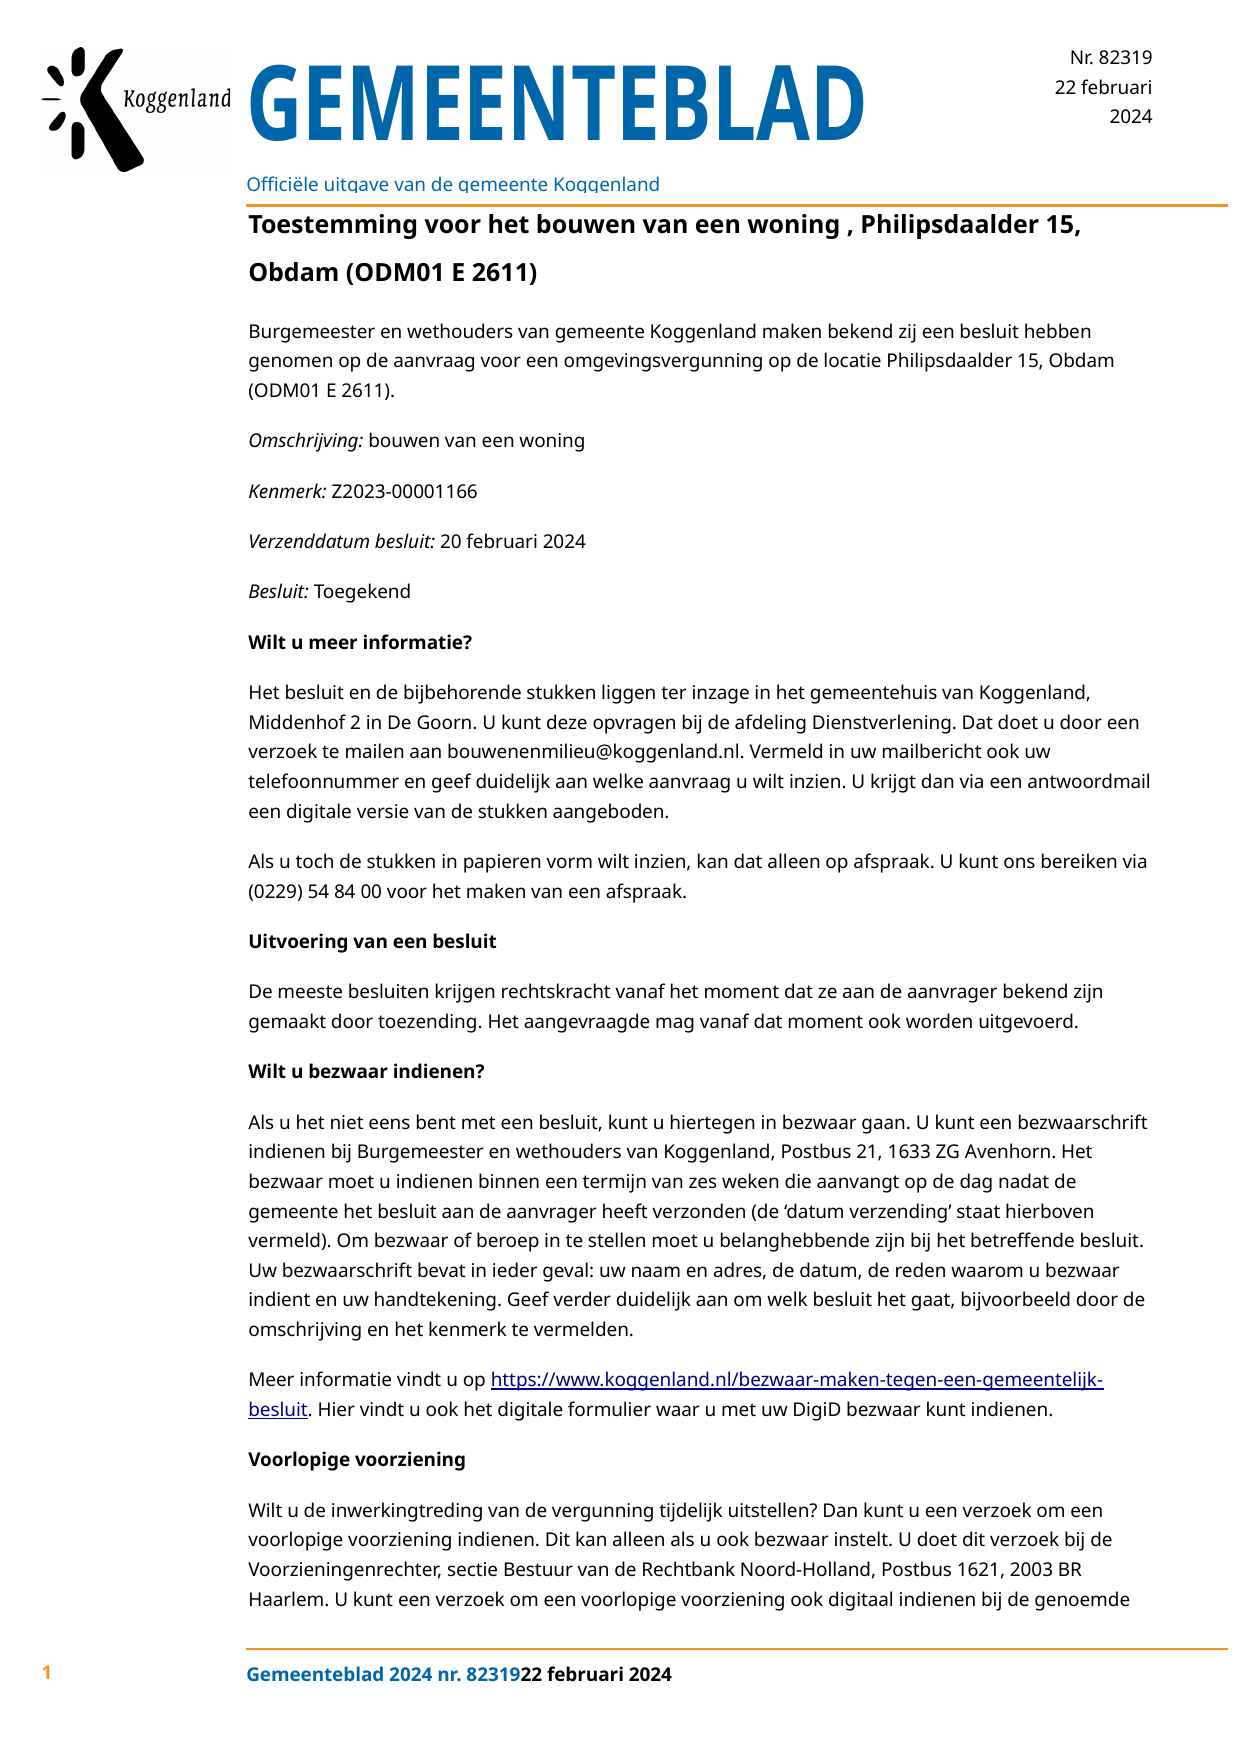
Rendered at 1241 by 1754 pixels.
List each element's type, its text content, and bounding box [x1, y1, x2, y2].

text Toestemming voor het bouwen van een woning , Philipsdaalder 15, Obdam (ODM01 E 2611) [248, 207, 1152, 288]
text Wilt u bezwaar indienen? [248, 1059, 1152, 1084]
text Omschrijving: bouwen van een woning [248, 427, 1152, 453]
text De meeste besluiten krijgen rechtskracht vanaf het moment dat ze aan de aanvrager bekend zijn gemaakt door toezending. Het aangevraagde mag vanaf dat moment ook worden uitgevoerd. [248, 979, 1152, 1034]
text Wilt u de inwerkingtreding van de vergunning tijdelijk uitstellen? Dan kunt u een verzoek om een voorlopige voorziening indienen. Dit kan alleen als u ook bezwaar instelt. U doet dit verzoek bij de Voorzieningenrechter, sectie Bestuur van de Rechtbank Noord-Holland, Postbus 1621, 2003 BR Haarlem. U kunt een verzoek om een voorlopige voorziening ook digitaal indienen bij de genoemde [248, 1497, 1152, 1612]
text Meer informatie vindt u op https://www.koggenland.nl/bezwaar-maken-tegen-een-gemeentelijk-besluit. Hier vindt u ook het digitale formulier waar u met uw DigiD bezwaar kunt indienen. [248, 1367, 1152, 1422]
text Als u het niet eens bent met een besluit, kunt u hiertegen in bezwaar gaan. U kunt een bezwaarschrift indienen bij Burgemeester en wethouders van Koggenland, Postbus 21, 1633 ZG Avenhorn. Het bezwaar moet u indienen binnen een termijn van zes weken die aanvangt op de dag nadat de gemeente het besluit aan de aanvrager heeft verzonden (de ‘datum verzending’ staat hierboven vermeld). Om bezwaar of beroep in te stellen moet u belanghebbende zijn bij het betreffende besluit. Uw bezwaarschrift bevat in ieder geval: uw naam en adres, de datum, de reden waarom u bezwaar indient en uw handtekening. Geef verder duidelijk aan om welk besluit het gaat, bijvoorbeeld door de omschrijving en het kenmerk te vermelden. [248, 1109, 1152, 1342]
text Als u toch de stukken in papieren vorm wilt inzien, kan dat alleen op afspraak. U kunt ons bereiken via (0229) 54 84 00 voor het maken van een afspraak. [248, 848, 1152, 904]
text Voorlopige voorziening [248, 1447, 1152, 1472]
text Kenmerk: Z2023-00001166 [248, 478, 1152, 504]
text Verzenddatum besluit: 20 februari 2024 [248, 528, 1152, 554]
picture [41, 47, 231, 172]
text Burgemeester en wethouders van gemeente Koggenland maken bekend zij een besluit hebben genomen op de aanvraag voor een omgevingsvergunning op de locatie Philipsdaalder 15, Obdam (ODM01 E 2611). [248, 318, 1152, 403]
text Uitvoering van een besluit [248, 928, 1152, 954]
text Wilt u meer informatie? [248, 629, 1152, 655]
text Besluit: Toegekend [248, 579, 1152, 604]
text Het besluit en de bijbehorende stukken liggen ter inzage in het gemeentehuis van Koggenland, Middenhof 2 in De Goorn. U kunt deze opvragen bij de afdeling Dienstverlening. Dat doet u door een verzoek te mailen aan bouwenenmilieu@koggenland.nl. Vermeld in uw mailbericht ook uw telefoonnummer en geef duidelijk aan welke aanvraag u wilt inzien. U krijgt dan via een antwoordmail een digitale versie van de stukken aangeboden. [248, 679, 1152, 824]
